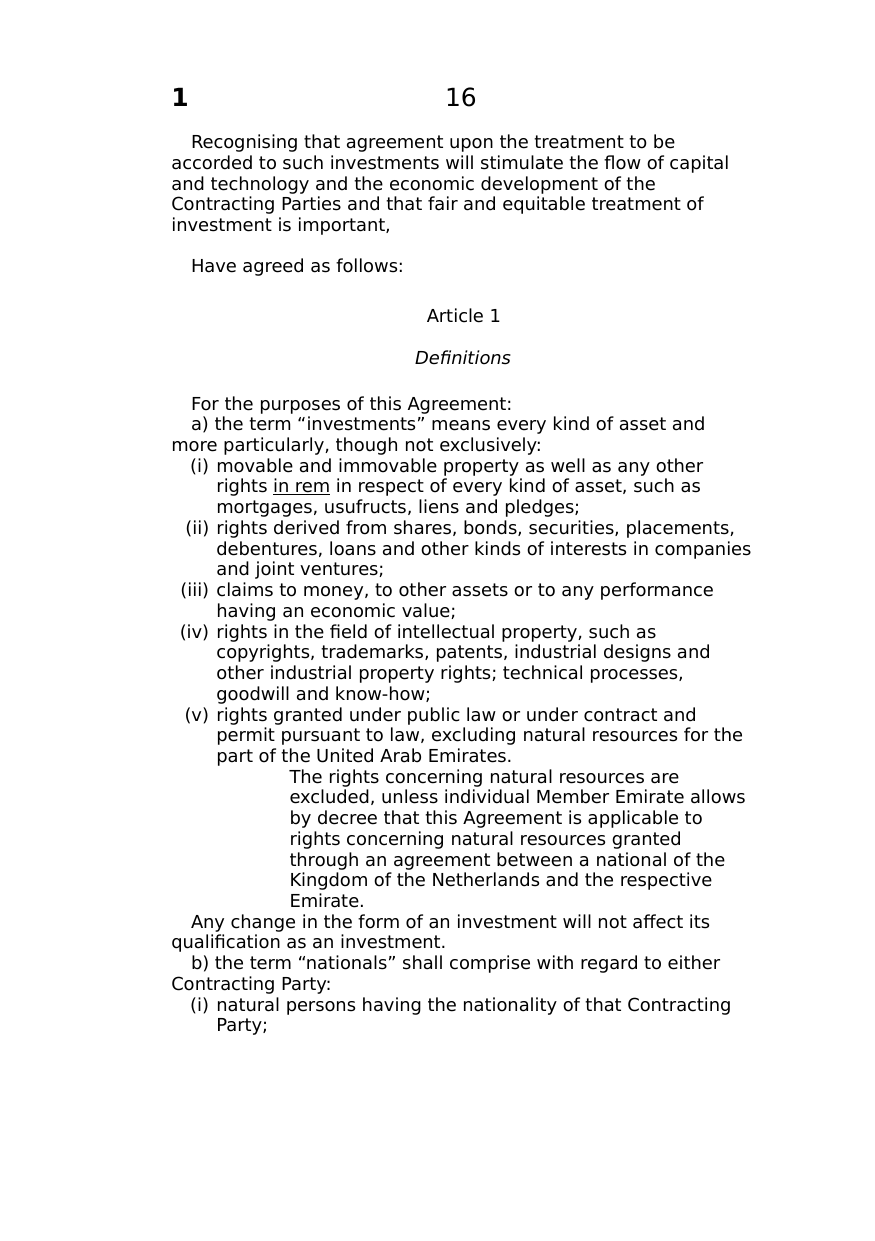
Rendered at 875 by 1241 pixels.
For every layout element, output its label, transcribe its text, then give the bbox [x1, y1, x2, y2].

text a) the term “investments” means every kind of asset and more particularly, though not exclusively: [171, 414, 756, 456]
subtitle Article 1 Definitions [171, 306, 756, 368]
text b) the term “nationals” shall comprise with regard to either Contracting Party: [171, 953, 756, 994]
text (v) rights granted under public law or under contract and permit pursuant to law, excluding natural resources for the part of the United Arab Emirates. [171, 704, 756, 767]
text For the purposes of this Agreement: [171, 393, 756, 414]
text (ii) rights derived from shares, bonds, securities, placements, debentures, loans and other kinds of interests in companies and joint ventures; [171, 518, 756, 580]
text Any change in the form of an investment will not affect its qualification as an investment. [171, 912, 756, 953]
text (iii) claims to money, to other assets or to any performance having an economic value; [171, 580, 756, 621]
text (iv) rights in the field of intellectual property, such as copyrights, trademarks, patents, industrial designs and other industrial property rights; technical processes, goodwill and know-how; [171, 621, 756, 704]
text The rights concerning natural resources are excluded, unless individual Member Emirate allows by decree that this Agreement is applicable to rights concerning natural resources granted through an agreement between a national of the Kingdom of the Netherlands and the respective Emirate. [289, 767, 756, 912]
text (i) movable and immovable property as well as any other rights in rem in respect of every kind of asset, such as mortgages, usufructs, liens and pledges; [171, 456, 756, 518]
text Recognising that agreement upon the treatment to be accorded to such investments will stimulate the flow of capital and technology and the economic development of the Contracting Parties and that fair and equitable treatment of investment is important, [171, 132, 756, 236]
text (i) natural persons having the nationality of that Contracting Party; [171, 994, 756, 1036]
text Have agreed as follows: [171, 256, 756, 276]
